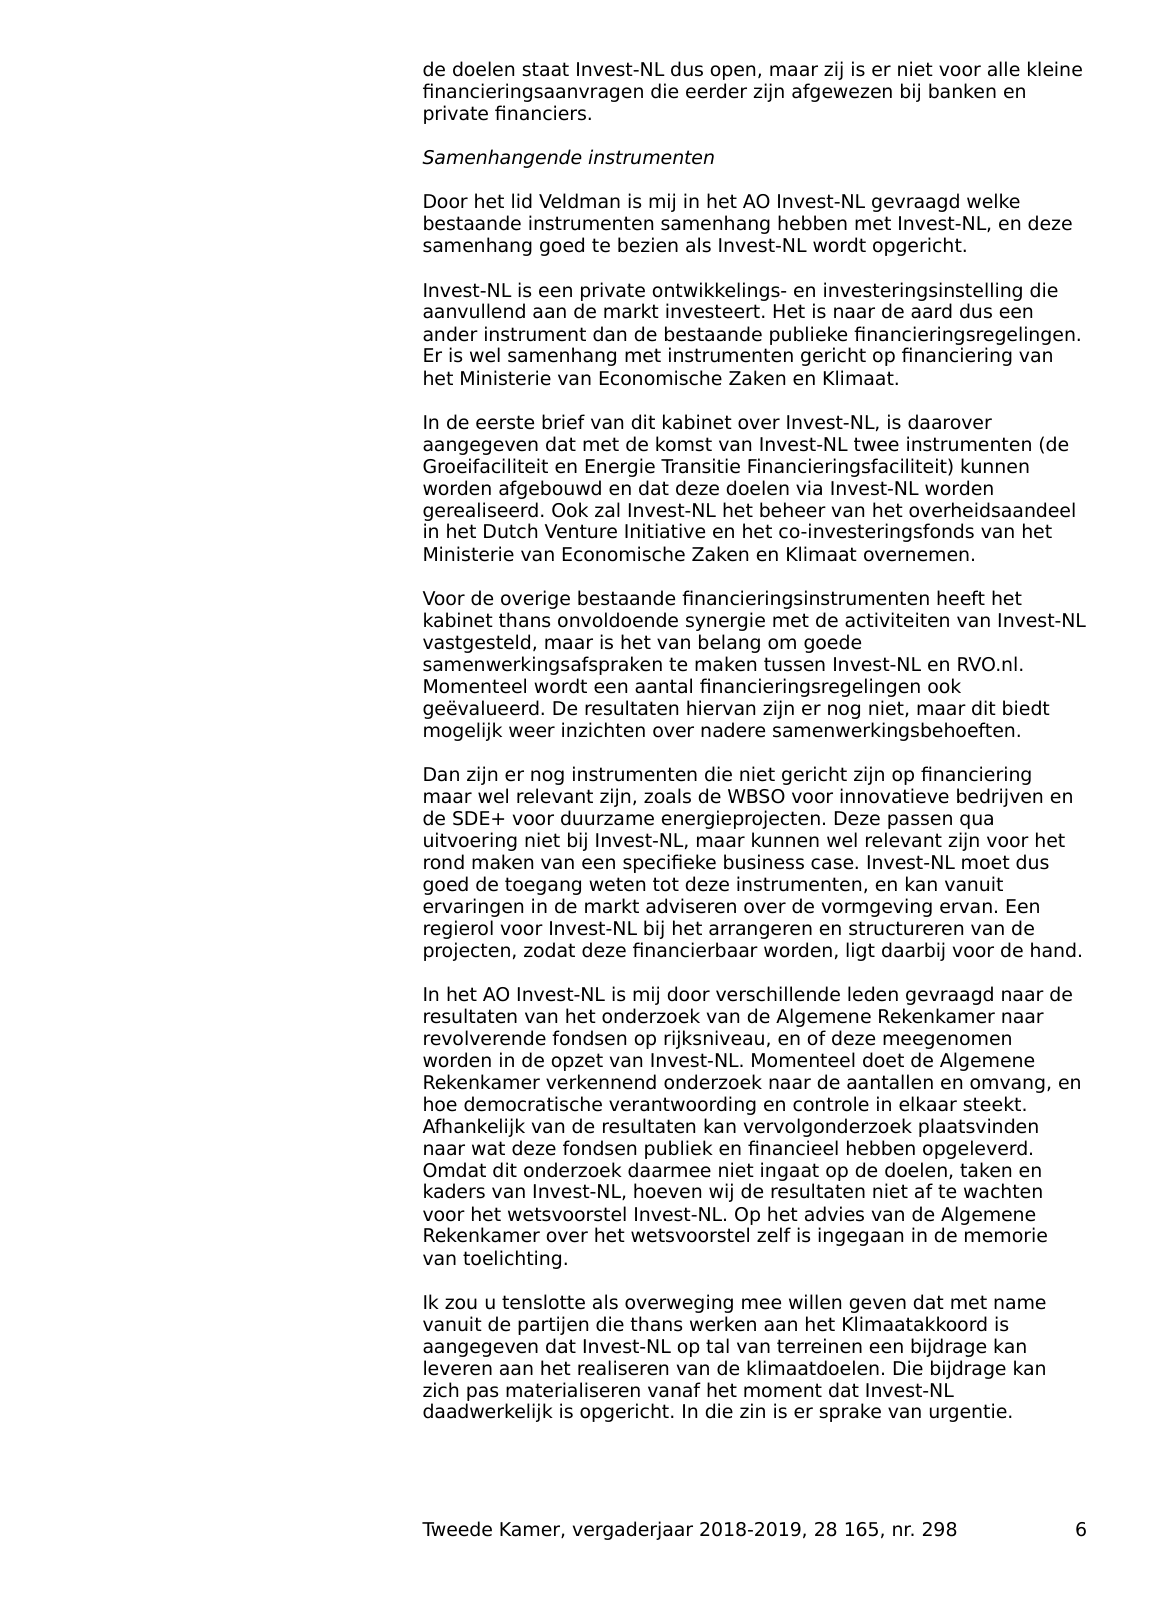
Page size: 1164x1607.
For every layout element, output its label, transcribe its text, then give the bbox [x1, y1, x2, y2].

text de doelen staat Invest-NL dus open, maar zij is er niet voor alle kleine financieringsaanvragen die eerder zijn afgewezen bij banken en private financiers. [422, 59, 1087, 125]
text In het AO Invest-NL is mij door verschillende leden gevraagd naar de resultaten van het onderzoek van de Algemene Rekenkamer naar revolverende fondsen op rijksniveau, en of deze meegenomen worden in de opzet van Invest-NL. Momenteel doet de Algemene Rekenkamer verkennend onderzoek naar de aantallen en omvang, en hoe democratische verantwoording en controle in elkaar steekt. Afhankelijk van de resultaten kan vervolgonderzoek plaatsvinden naar wat deze fondsen publiek en financieel hebben opgeleverd. Omdat dit onderzoek daarmee niet ingaat op de doelen, taken en kaders van Invest-NL, hoeven wij de resultaten niet af te wachten voor het wetsvoorstel Invest-NL. Op het advies van de Algemene Rekenkamer over het wetsvoorstel zelf is ingegaan in de memorie van toelichting. [422, 984, 1087, 1269]
text Ik zou u tenslotte als overweging mee willen geven dat met name vanuit de partijen die thans werken aan het Klimaatakkoord is aangegeven dat Invest-NL op tal van terreinen een bijdrage kan leveren aan het realiseren van de klimaatdoelen. Die bijdrage kan zich pas materialiseren vanaf het moment dat Invest-NL daadwerkelijk is opgericht. In die zin is er sprake van urgentie. [422, 1292, 1087, 1423]
text Voor de overige bestaande financieringsinstrumenten heeft het kabinet thans onvoldoende synergie met de activiteiten van Invest-NL vastgesteld, maar is het van belang om goede samenwerkingsafspraken te maken tussen Invest-NL en RVO.nl. Momenteel wordt een aantal financieringsregelingen ook geëvalueerd. De resultaten hiervan zijn er nog niet, maar dit biedt mogelijk weer inzichten over nadere samenwerkingsbehoeften. [422, 588, 1087, 741]
subtitle Samenhangende instrumenten [422, 147, 1087, 169]
text Dan zijn er nog instrumenten die niet gericht zijn op financiering maar wel relevant zijn, zoals de WBSO voor innovatieve bedrijven en de SDE+ voor duurzame energieprojecten. Deze passen qua uitvoering niet bij Invest-NL, maar kunnen wel relevant zijn voor het rond maken van een specifieke business case. Invest-NL moet dus goed de toegang weten tot deze instrumenten, en kan vanuit ervaringen in de markt adviseren over de vormgeving ervan. Een regierol voor Invest-NL bij het arrangeren en structureren van de projecten, zodat deze financierbaar worden, ligt daarbij voor de hand. [422, 764, 1087, 961]
text Invest-NL is een private ontwikkelings- en investeringsinstelling die aanvullend aan de markt investeert. Het is naar de aard dus een ander instrument dan de bestaande publieke financieringsregelingen. Er is wel samenhang met instrumenten gericht op financiering van het Ministerie van Economische Zaken en Klimaat. [422, 279, 1087, 389]
text Door het lid Veldman is mij in het AO Invest-NL gevraagd welke bestaande instrumenten samenhang hebben met Invest-NL, en deze samenhang goed te bezien als Invest-NL wordt opgericht. [422, 191, 1087, 257]
text In de eerste brief van dit kabinet over Invest-NL, is daarover aangegeven dat met de komst van Invest-NL twee instrumenten (de Groeifaciliteit en Energie Transitie Financieringsfaciliteit) kunnen worden afgebouwd en dat deze doelen via Invest-NL worden gerealiseerd. Ook zal Invest-NL het beheer van het overheidsaandeel in het Dutch Venture Initiative en het co-investeringsfonds van het Ministerie van Economische Zaken en Klimaat overnemen. [422, 412, 1087, 565]
